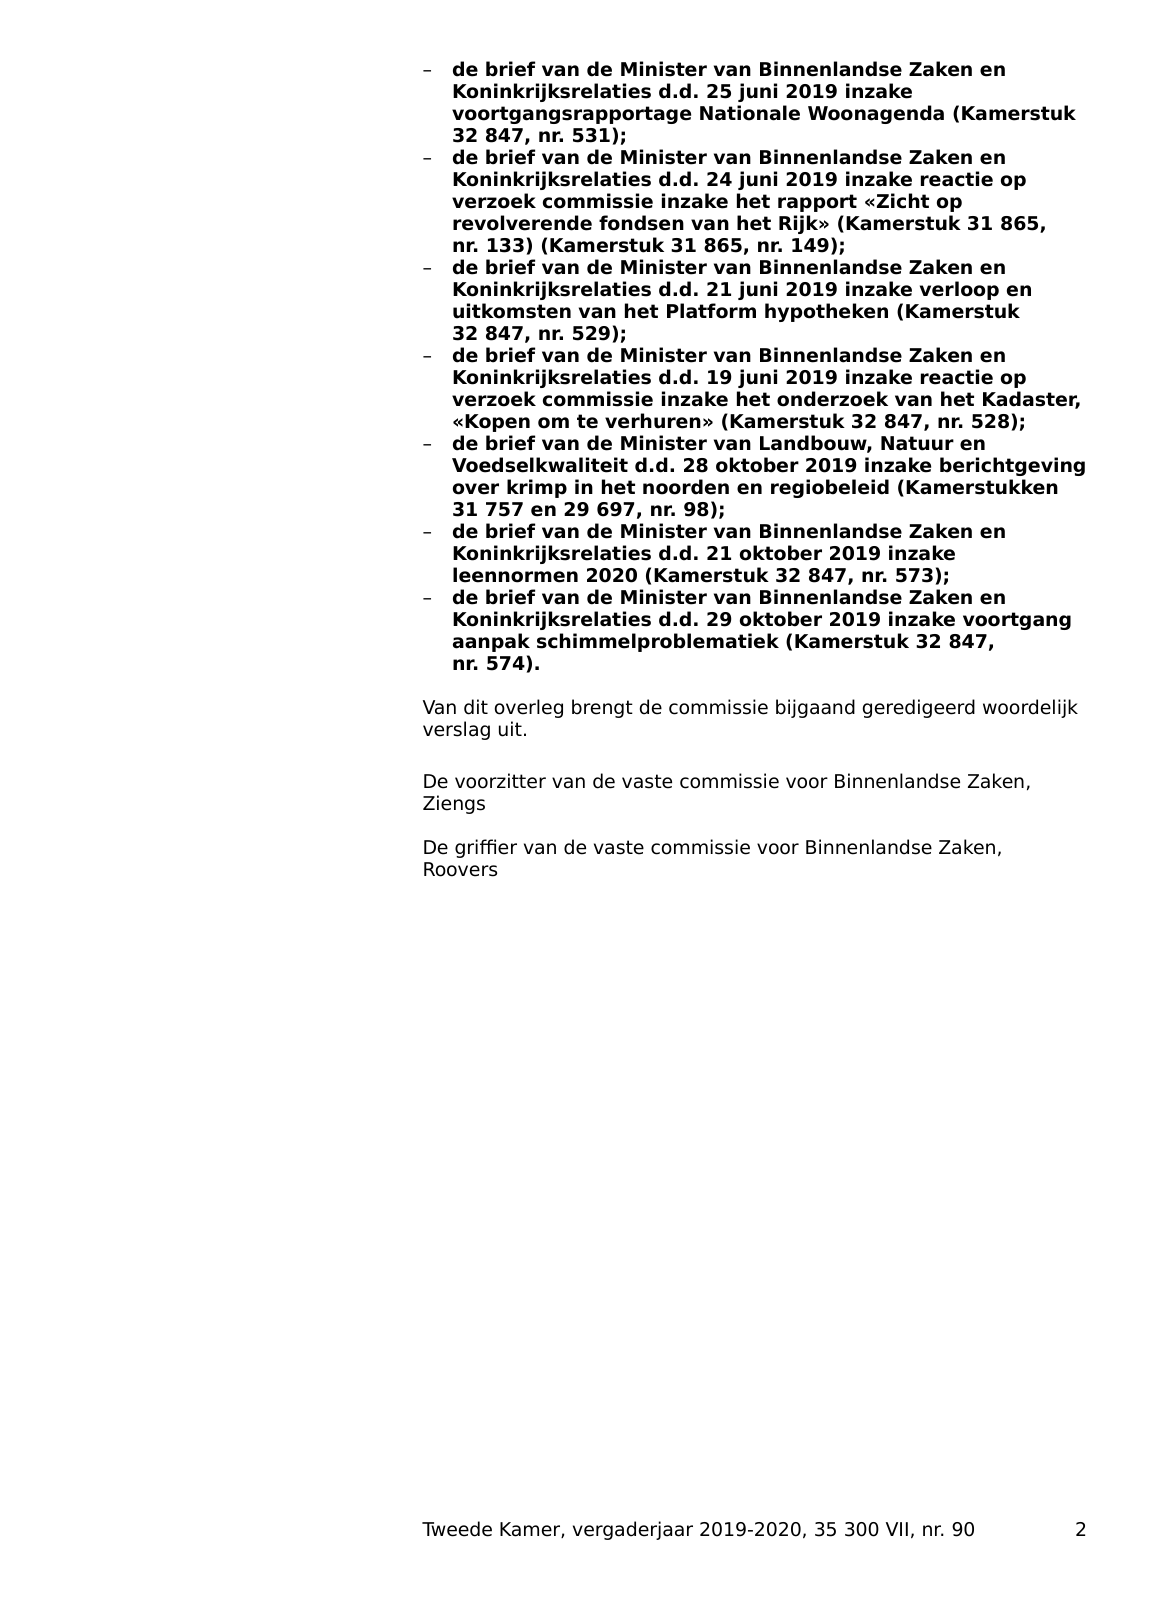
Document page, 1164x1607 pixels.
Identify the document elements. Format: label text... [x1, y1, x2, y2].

text – de brief van de Minister van Binnenlandse Zaken en Koninkrijksrelaties d.d. 21 juni 2019 inzake verloop en uitkomsten van het Platform hypotheken (Kamerstuk 32 847, nr. 529); [422, 257, 1087, 345]
text – de brief van de Minister van Binnenlandse Zaken en Koninkrijksrelaties d.d. 25 juni 2019 inzake voortgangsrapportage Nationale Woonagenda (Kamerstuk 32 847, nr. 531); [422, 59, 1087, 147]
text – de brief van de Minister van Binnenlandse Zaken en Koninkrijksrelaties d.d. 29 oktober 2019 inzake voortgang aanpak schimmelproblematiek (Kamerstuk 32 847, nr. 574). [422, 587, 1087, 674]
text De griffier van de vaste commissie voor Binnenlandse Zaken, Roovers [422, 837, 1087, 881]
text – de brief van de Minister van Binnenlandse Zaken en Koninkrijksrelaties d.d. 19 juni 2019 inzake reactie op verzoek commissie inzake het onderzoek van het Kadaster, «Kopen om te verhuren» (Kamerstuk 32 847, nr. 528); [422, 345, 1087, 433]
text – de brief van de Minister van Binnenlandse Zaken en Koninkrijksrelaties d.d. 21 oktober 2019 inzake leennormen 2020 (Kamerstuk 32 847, nr. 573); [422, 521, 1087, 587]
text De voorzitter van de vaste commissie voor Binnenlandse Zaken, Ziengs [422, 771, 1087, 814]
text Van dit overleg brengt de commissie bijgaand geredigeerd woordelijk verslag uit. [422, 697, 1087, 741]
text – de brief van de Minister van Binnenlandse Zaken en Koninkrijksrelaties d.d. 24 juni 2019 inzake reactie op verzoek commissie inzake het rapport «Zicht op revolverende fondsen van het Rijk» (Kamerstuk 31 865, nr. 133) (Kamerstuk 31 865, nr. 149); [422, 147, 1087, 257]
text – de brief van de Minister van Landbouw, Natuur en Voedselkwaliteit d.d. 28 oktober 2019 inzake berichtgeving over krimp in het noorden en regiobeleid (Kamerstukken 31 757 en 29 697, nr. 98); [422, 433, 1087, 521]
